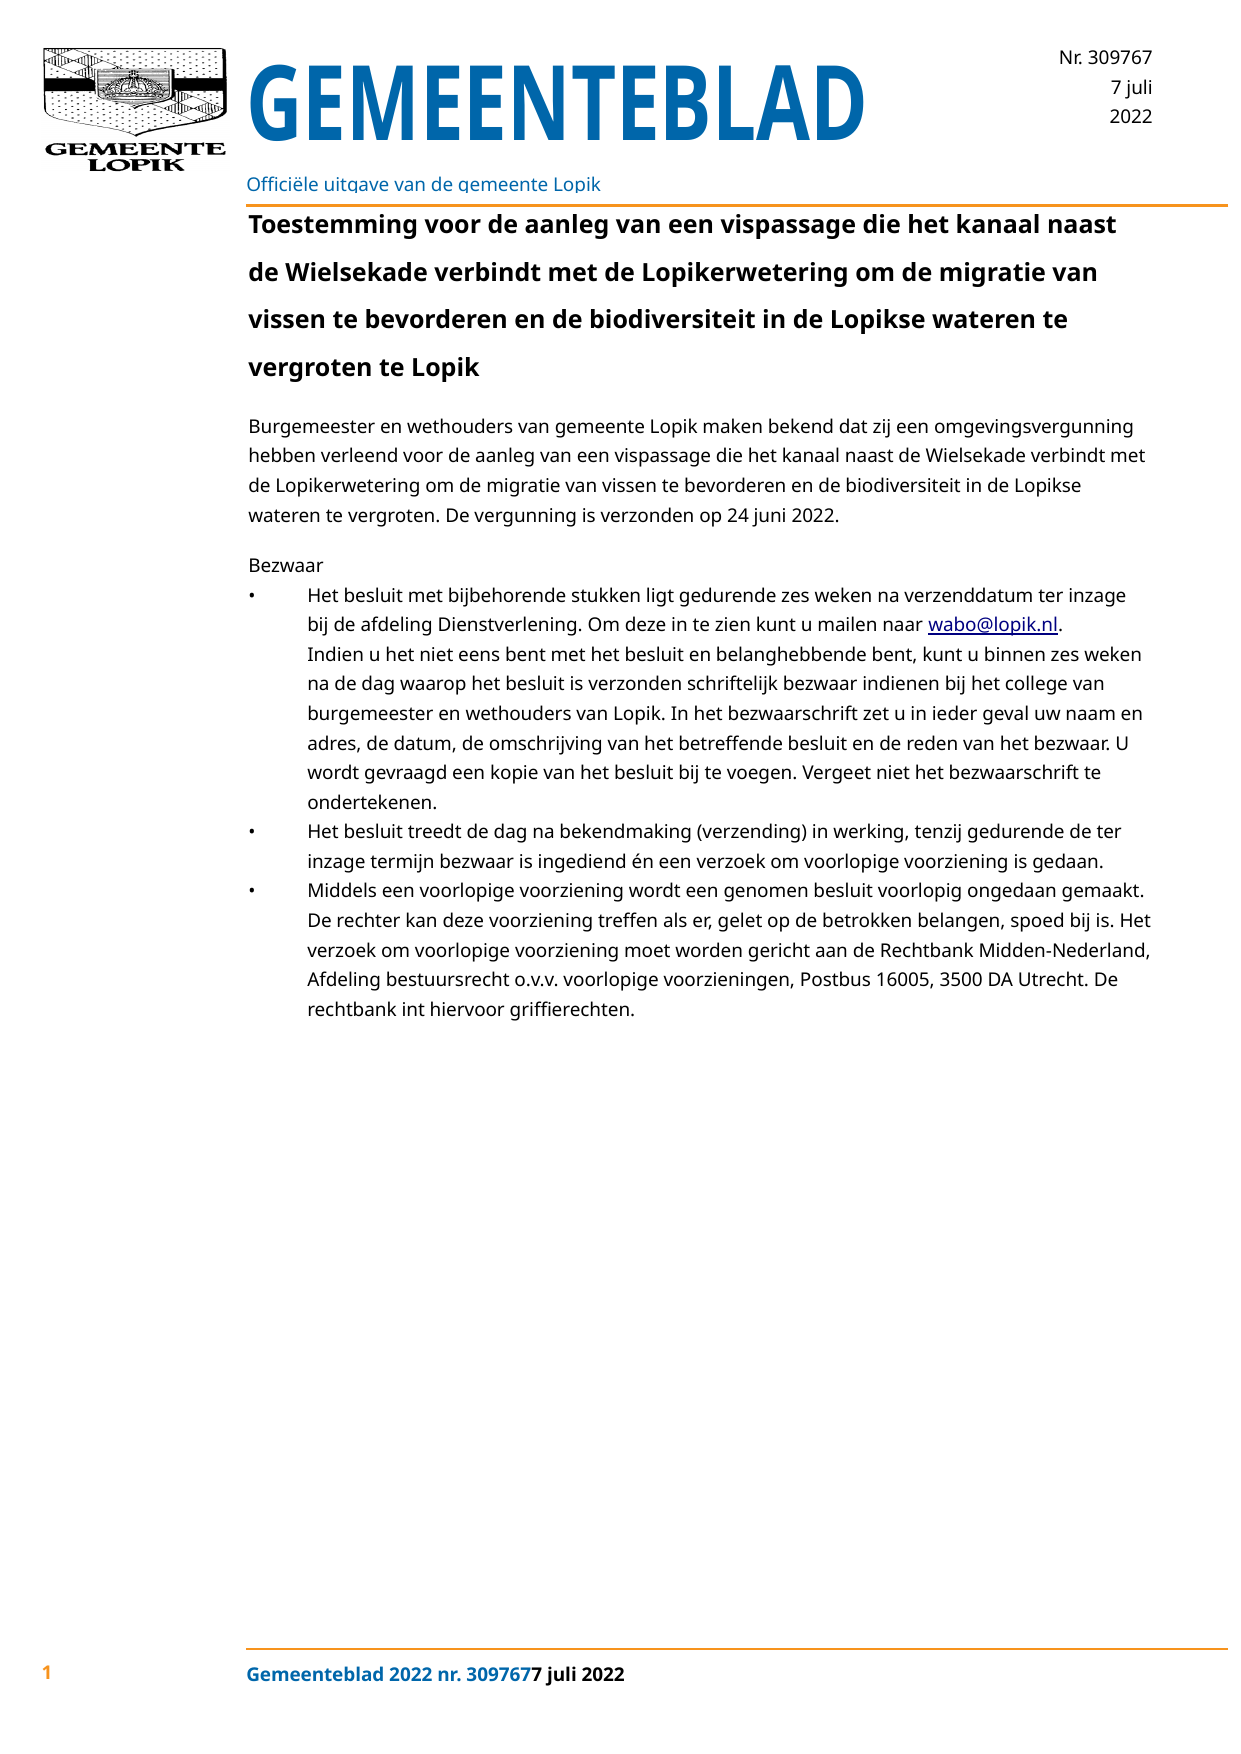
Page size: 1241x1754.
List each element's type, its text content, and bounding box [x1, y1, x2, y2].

text Burgemeester en wethouders van gemeente Lopik maken bekend dat zij een omgevingsvergunning hebben verleend voor de aanleg van een vispassage die het kanaal naast de Wielsekade verbindt met de Lopikerwetering om de migratie van vissen te bevorderen en de biodiversiteit in de Lopikse wateren te vergroten. De vergunning is verzonden op 24 juni 2022. [248, 413, 1152, 528]
list Het besluit treedt de dag na bekendmaking (verzending) in werking, tenzij gedurende de ter inzage termijn bezwaar is ingediend én een verzoek om voorlopige voorziening is gedaan. [248, 818, 1152, 874]
list Het besluit met bijbehorende stukken ligt gedurende zes weken na verzenddatum ter inzage bij de afdeling Dienstverlening. Om deze in te zien kunt u mailen naar wabo@lopik.nl. [248, 582, 1152, 637]
list Indien u het niet eens bent met het besluit en belanghebbende bent, kunt u binnen zes weken na de dag waarop het besluit is verzonden schriftelijk bezwaar indienen bij het college van burgemeester en wethouders van Lopik. In het bezwaarschrift zet u in ieder geval uw naam en adres, de datum, de omschrijving van het betreffende besluit en de reden van het bezwaar. U wordt gevraagd een kopie van het besluit bij te voegen. Vergeet niet het bezwaarschrift te ondertekenen. [248, 641, 1152, 815]
text Bezwaar [248, 552, 1152, 578]
list Middels een voorlopige voorziening wordt een genomen besluit voorlopig ongedaan gemaakt. De rechter kan deze voorziening treffen als er, gelet op de betrokken belangen, spoed bij is. Het verzoek om voorlopige voorziening moet worden gericht aan de Rechtbank Midden-Nederland, Afdeling bestuursrecht o.v.v. voorlopige voorzieningen, Postbus 16005, 3500 DA Utrecht. De rechtbank int hiervoor griffierechten. [248, 878, 1152, 1022]
text Toestemming voor de aanleg van een vispassage die het kanaal naast de Wielsekade verbindt met de Lopikerwetering om de migratie van vissen te bevorderen en de biodiversiteit in de Lopikse wateren te vergroten te Lopik [248, 207, 1152, 384]
picture [41, 47, 231, 172]
